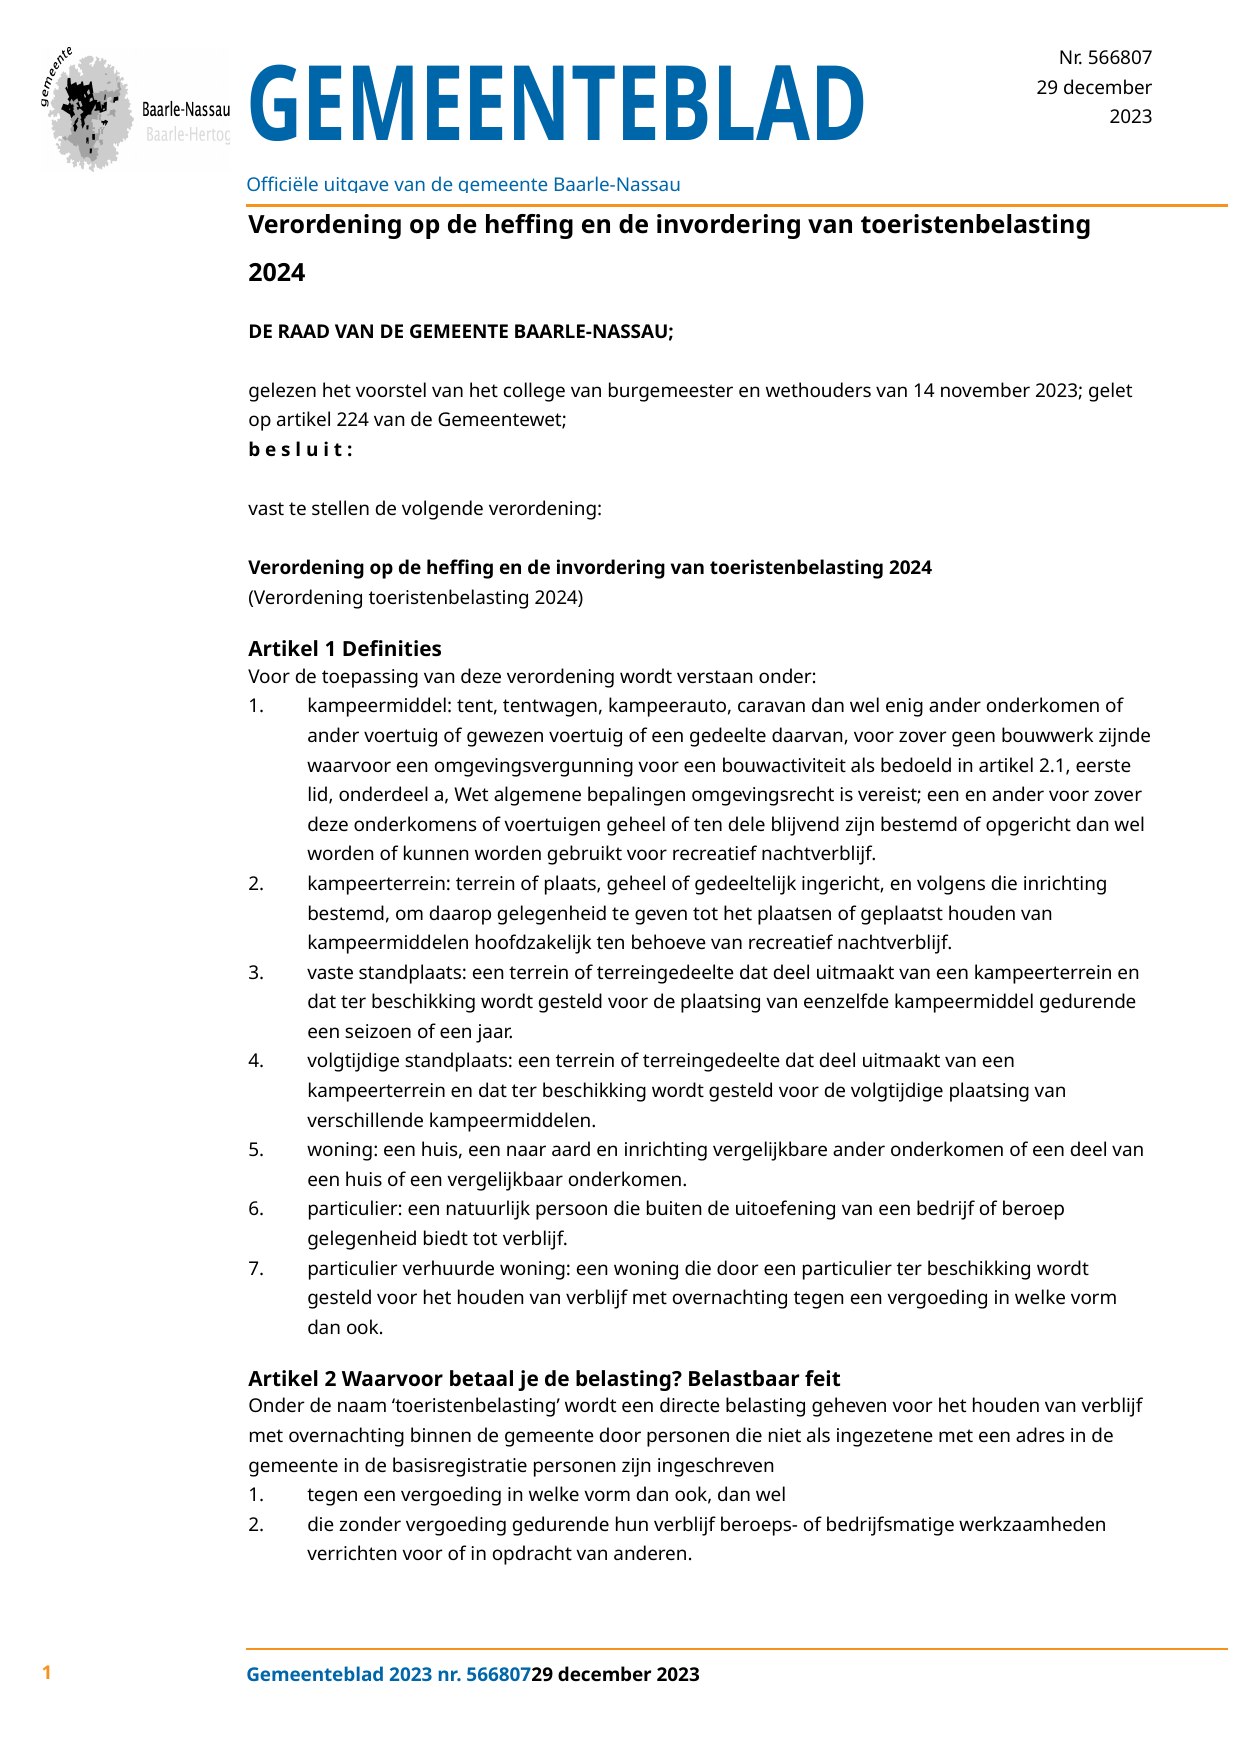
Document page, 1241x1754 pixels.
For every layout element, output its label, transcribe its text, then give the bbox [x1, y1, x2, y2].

list particulier: een natuurlijk persoon die buiten de uitoefening van een bedrijf of beroep gelegenheid biedt tot verblijf. [248, 1196, 1152, 1251]
text vast te stellen de volgende verordening: [248, 495, 1152, 521]
text Verordening op de heffing en de invordering van toeristenbelasting 2024 [248, 207, 1152, 288]
text DE RAAD VAN DE GEMEENTE BAARLE-NASSAU; [248, 318, 1152, 344]
text Artikel 1 Definities [248, 634, 1152, 663]
list vaste standplaats: een terrein of terreingedeelte dat deel uitmaakt van een kampeerterrein en dat ter beschikking wordt gesteld voor de plaatsing van eenzelfde kampeermiddel gedurende een seizoen of een jaar. [248, 959, 1152, 1044]
text Onder de naam ‘toeristenbelasting’ wordt een directe belasting geheven voor het houden van verblijf met overnachting binnen de gemeente door personen die niet als ingezetene met een adres in de gemeente in de basisregistratie personen zijn ingeschreven [248, 1393, 1152, 1478]
list die zonder vergoeding gedurende hun verblijf beroeps- of bedrijfsmatige werkzaamheden verrichten voor of in opdracht van anderen. [248, 1511, 1152, 1566]
picture [41, 47, 231, 172]
list kampeerterrein: terrein of plaats, geheel of gedeeltelijk ingericht, en volgens die inrichting bestemd, om daarop gelegenheid te geven tot het plaatsen of geplaatst houden van kampeermiddelen hoofdzakelijk ten behoeve van recreatief nachtverblijf. [248, 870, 1152, 955]
list woning: een huis, een naar aard en inrichting vergelijkbare ander onderkomen of een deel van een huis of een vergelijkbaar onderkomen. [248, 1136, 1152, 1192]
text Verordening op de heffing en de invordering van toeristenbelasting 2024 [248, 554, 1152, 580]
list volgtijdige standplaats: een terrein of terreingedeelte dat deel uitmaakt van een kampeerterrein en dat ter beschikking wordt gesteld voor de volgtijdige plaatsing van verschillende kampeermiddelen. [248, 1048, 1152, 1132]
list particulier verhuurde woning: een woning die door een particulier ter beschikking wordt gesteld voor het houden van verblijf met overnachting tegen een vergoeding in welke vorm dan ook. [248, 1255, 1152, 1339]
list kampeermiddel: tent, tentwagen, kampeerauto, caravan dan wel enig ander onderkomen of ander voertuig of gewezen voertuig of een gedeelte daarvan, voor zover geen bouwwerk zijnde waarvoor een omgevingsvergunning voor een bouwactiviteit als bedoeld in artikel 2.1, eerste lid, onderdeel a, Wet algemene bepalingen omgevingsrecht is vereist; een en ander voor zover deze onderkomens of voertuigen geheel of ten dele blijvend zijn bestemd of opgericht dan wel worden of kunnen worden gebruikt voor recreatief nachtverblijf. [248, 693, 1152, 866]
text Artikel 2 Waarvoor betaal je de belasting? Belastbaar feit [248, 1364, 1152, 1393]
list tegen een vergoeding in welke vorm dan ook, dan wel [248, 1481, 1152, 1507]
text gelezen het voorstel van het college van burgemeester en wethouders van 14 november 2023; gelet op artikel 224 van de Gemeentewet; [248, 377, 1152, 432]
text b e s l u i t : [248, 436, 1152, 462]
text (Verordening toeristenbelasting 2024) [248, 584, 1152, 610]
text Voor de toepassing van deze verordening wordt verstaan onder: [248, 663, 1152, 689]
